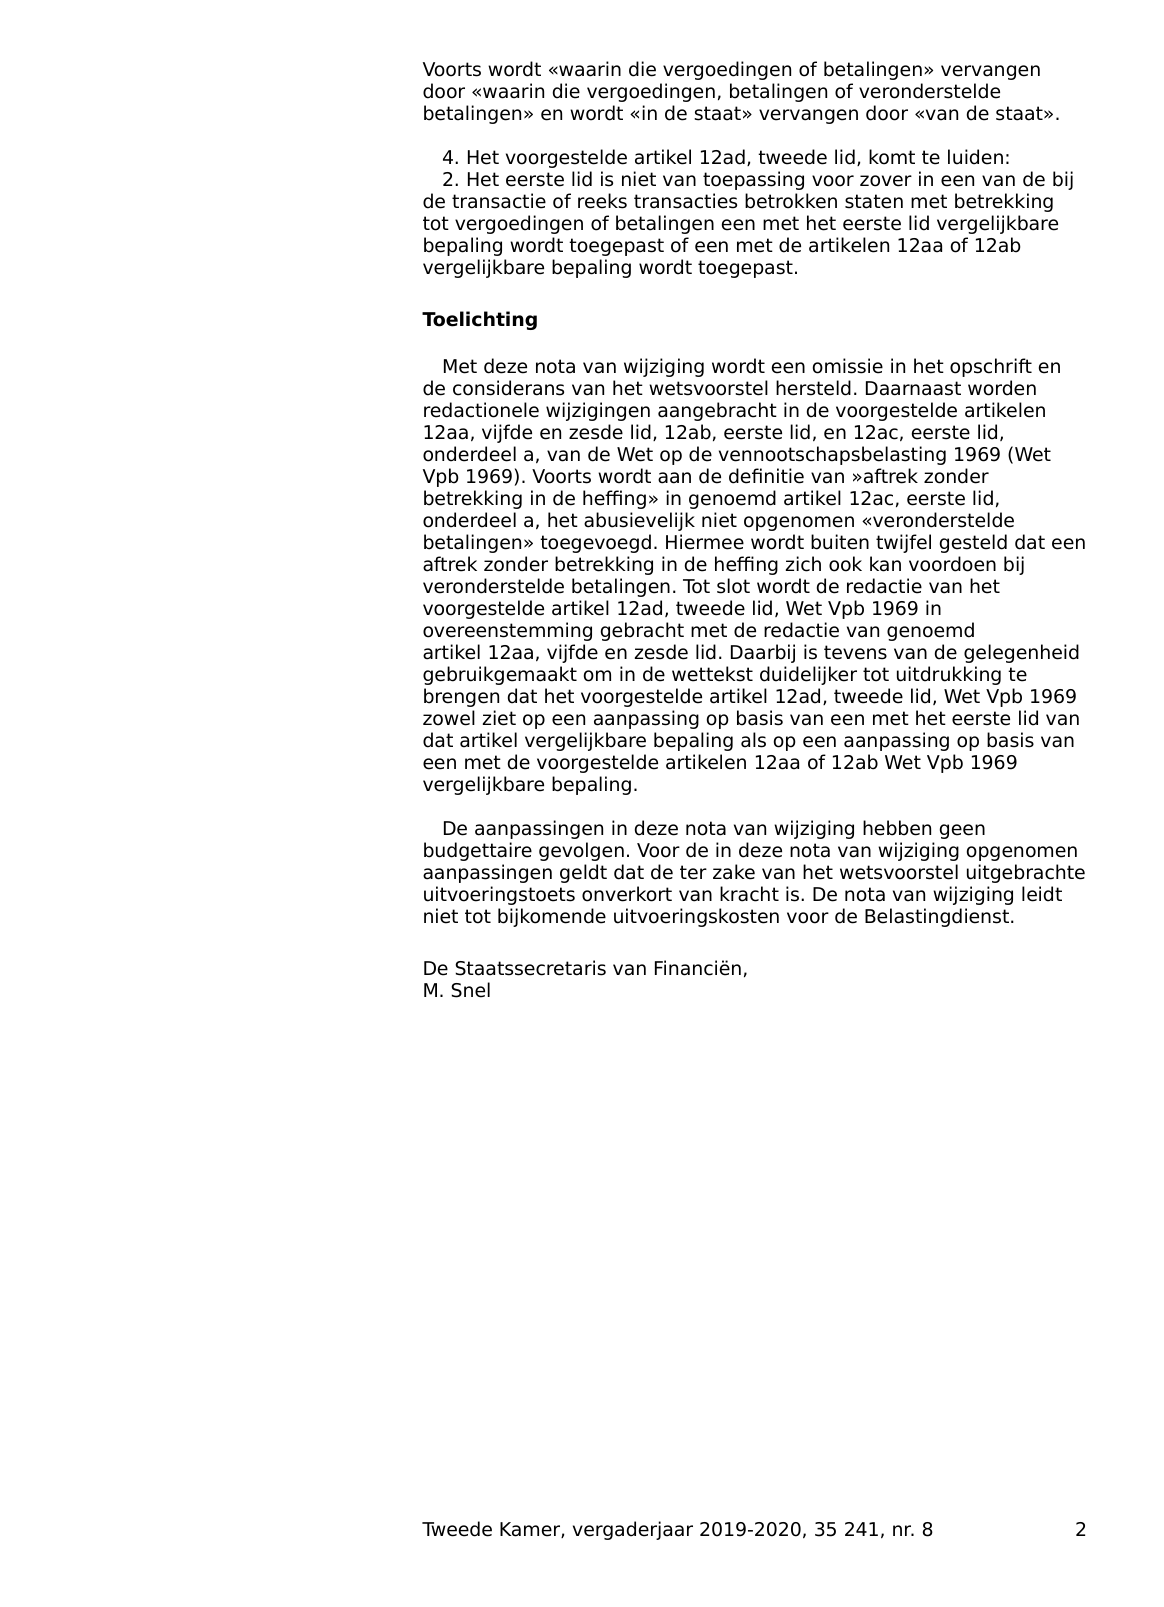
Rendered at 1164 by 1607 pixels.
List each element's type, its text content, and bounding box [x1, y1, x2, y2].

text 2. Het eerste lid is niet van toepassing voor zover in een van de bij de transactie of reeks transacties betrokken staten met betrekking tot vergoedingen of betalingen een met het eerste lid vergelijkbare bepaling wordt toegepast of een met de artikelen 12aa of 12ab vergelijkbare bepaling wordt toegepast. [422, 169, 1087, 279]
text De Staatssecretaris van Financiën, M. Snel [422, 958, 1087, 1002]
text Met deze nota van wijziging wordt een omissie in het opschrift en de considerans van het wetsvoorstel hersteld. Daarnaast worden redactionele wijzigingen aangebracht in de voorgestelde artikelen 12aa, vijfde en zesde lid, 12ab, eerste lid, en 12ac, eerste lid, onderdeel a, van de Wet op de vennootschapsbelasting 1969 (Wet Vpb 1969). Voorts wordt aan de definitie van »aftrek zonder betrekking in de heffing» in genoemd artikel 12ac, eerste lid, onderdeel a, het abusievelijk niet opgenomen «veronderstelde betalingen» toegevoegd. Hiermee wordt buiten twijfel gesteld dat een aftrek zonder betrekking in de heffing zich ook kan voordoen bij veronderstelde betalingen. Tot slot wordt de redactie van het voorgestelde artikel 12ad, tweede lid, Wet Vpb 1969 in overeenstemming gebracht met de redactie van genoemd artikel 12aa, vijfde en zesde lid. Daarbij is tevens van de gelegenheid gebruikgemaakt om in de wettekst duidelijker tot uitdrukking te brengen dat het voorgestelde artikel 12ad, tweede lid, Wet Vpb 1969 zowel ziet op een aanpassing op basis van een met het eerste lid van dat artikel vergelijkbare bepaling als op een aanpassing op basis van een met de voorgestelde artikelen 12aa of 12ab Wet Vpb 1969 vergelijkbare bepaling. [422, 356, 1087, 796]
text 4. Het voorgestelde artikel 12ad, tweede lid, komt te luiden: [422, 147, 1087, 169]
text De aanpassingen in deze nota van wijziging hebben geen budgettaire gevolgen. Voor de in deze nota van wijziging opgenomen aanpassingen geldt dat de ter zake van het wetsvoorstel uitgebrachte uitvoeringstoets onverkort van kracht is. De nota van wijziging leidt niet tot bijkomende uitvoeringskosten voor de Belastingdienst. [422, 818, 1087, 928]
text Voorts wordt «waarin die vergoedingen of betalingen» vervangen door «waarin die vergoedingen, betalingen of veronderstelde betalingen» en wordt «in de staat» vervangen door «van de staat». [422, 59, 1087, 125]
subtitle Toelichting [422, 309, 1087, 331]
